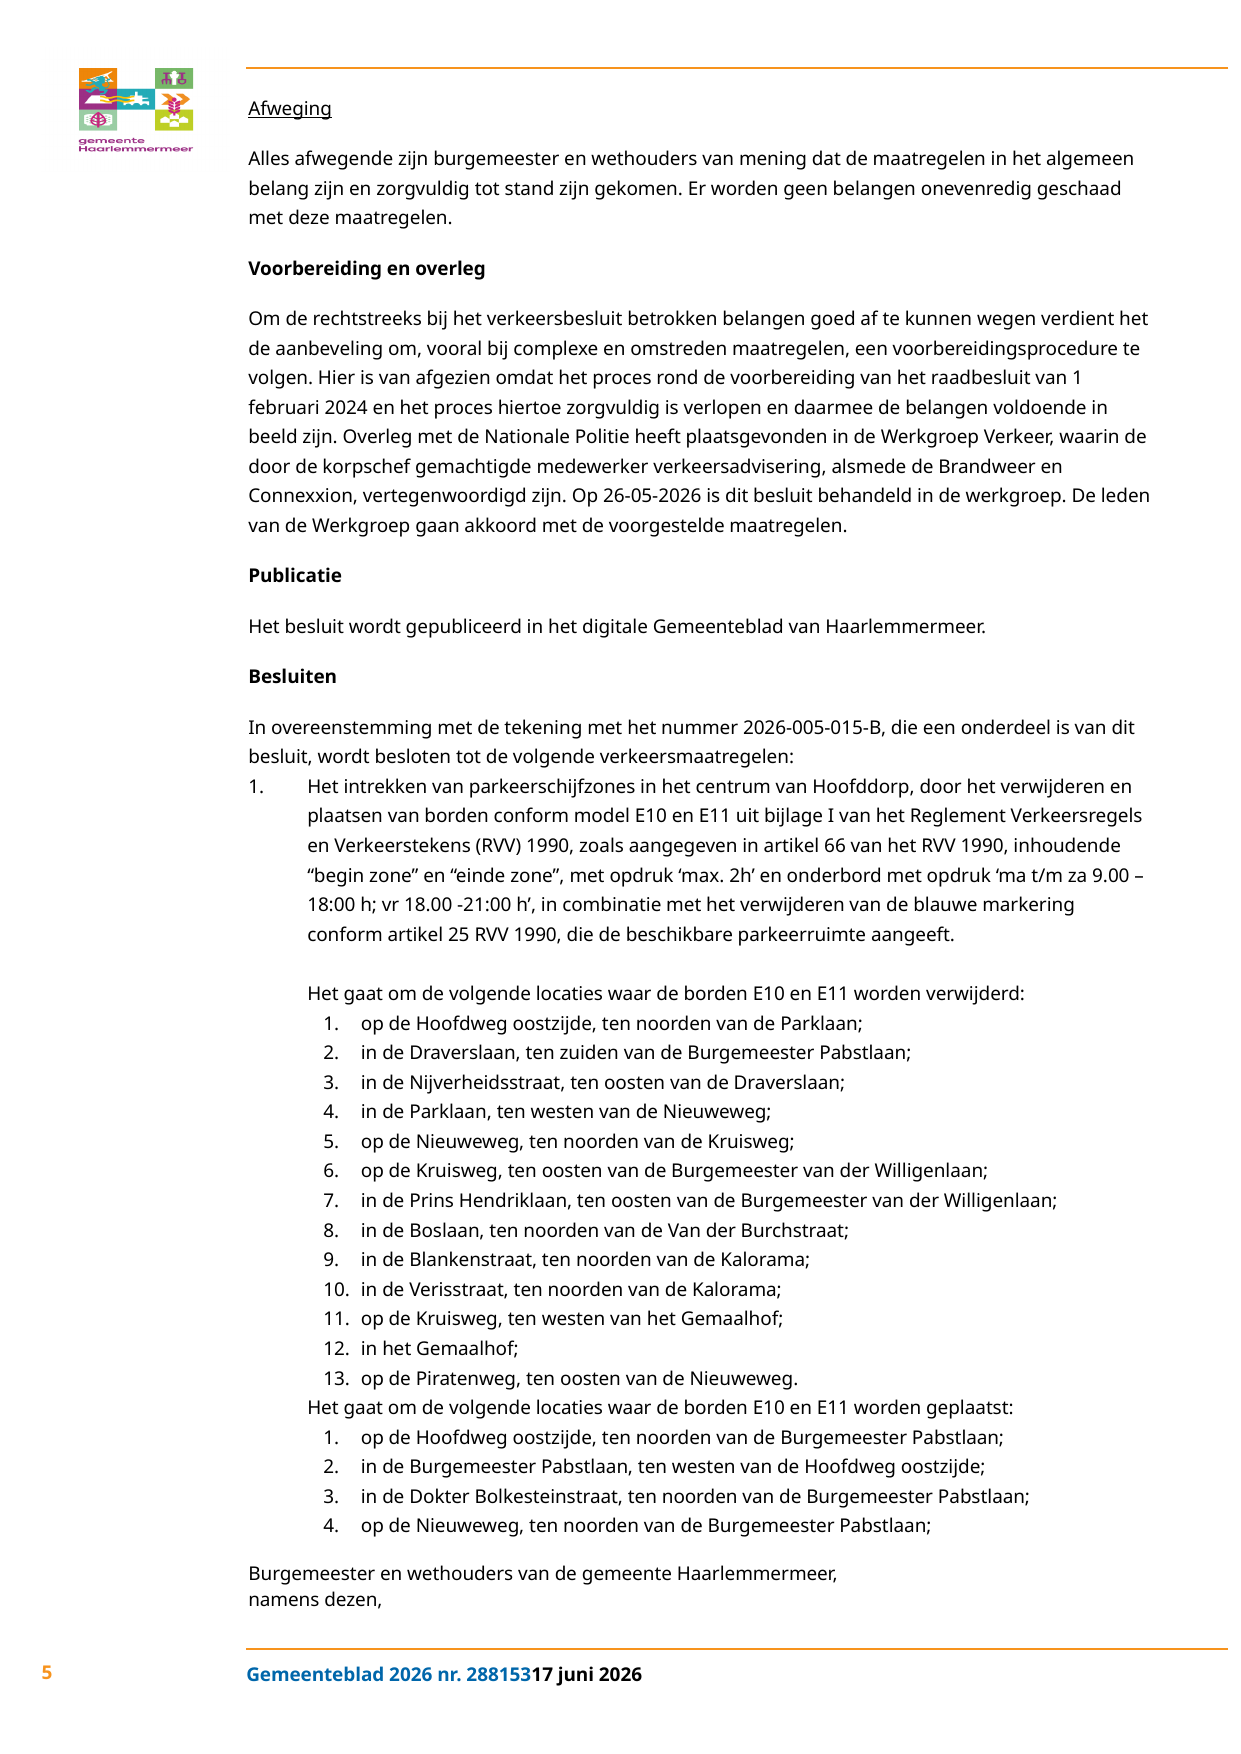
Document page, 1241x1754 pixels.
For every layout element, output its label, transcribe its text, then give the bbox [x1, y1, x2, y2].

list in de Nijverheidsstraat, ten oosten van de Draverslaan; [323, 1069, 1152, 1095]
list in de Blankenstraat, ten noorden van de Kalorama; [323, 1246, 1152, 1272]
text Burgemeester en wethouders van de gemeente Haarlemmermeer, [248, 1561, 1152, 1586]
list in de Prins Hendriklaan, ten oosten van de Burgemeester van der Willigenlaan; [323, 1187, 1152, 1213]
list op de Hoofdweg oostzijde, ten noorden van de Parklaan; [323, 1010, 1152, 1036]
list op de Nieuweweg, ten noorden van de Burgemeester Pabstlaan; [323, 1513, 1152, 1538]
list in het Gemaalhof; [323, 1335, 1152, 1361]
text Voorbereiding en overleg [248, 255, 1152, 281]
text namens dezen, [248, 1586, 1152, 1612]
text Afweging [248, 95, 1152, 121]
list Het gaat om de volgende locaties waar de borden E10 en E11 worden geplaatst: [248, 1394, 1152, 1420]
text Om de rechtstreeks bij het verkeersbesluit betrokken belangen goed af te kunnen wegen verdient het de aanbeveling om, vooral bij complexe en omstreden maatregelen, een voorbereidingsprocedure te volgen. Hier is van afgezien omdat het proces rond de voorbereiding van het raadbesluit van 1 februari 2024 en het proces hiertoe zorgvuldig is verlopen en daarmee de belangen voldoende in beeld zijn. Overleg met de Nationale Politie heeft plaatsgevonden in de Werkgroep Verkeer, waarin de door de korpschef gemachtigde medewerker verkeersadvisering, alsmede de Brandweer en Connexxion, vertegenwoordigd zijn. Op 26-05-2026 is dit besluit behandeld in de werkgroep. De leden van de Werkgroep gaan akkoord met de voorgestelde maatregelen. [248, 305, 1152, 538]
list op de Hoofdweg oostzijde, ten noorden van de Burgemeester Pabstlaan; [323, 1424, 1152, 1450]
list in de Boslaan, ten noorden van de Van der Burchstraat; [323, 1217, 1152, 1243]
text Alles afwegende zijn burgemeester en wethouders van mening dat de maatregelen in het algemeen belang zijn en zorgvuldig tot stand zijn gekomen. Er worden geen belangen onevenredig geschaad met deze maatregelen. [248, 145, 1152, 230]
text Het besluit wordt gepubliceerd in het digitale Gemeenteblad van Haarlemmermeer. [248, 613, 1152, 639]
list in de Dokter Bolkesteinstraat, ten noorden van de Burgemeester Pabstlaan; [323, 1483, 1152, 1509]
list op de Piratenweg, ten oosten van de Nieuweweg. [323, 1365, 1152, 1391]
list op de Nieuweweg, ten noorden van de Kruisweg; [323, 1128, 1152, 1154]
list in de Burgemeester Pabstlaan, ten westen van de Hoofdweg oostzijde; [323, 1453, 1152, 1479]
text In overeenstemming met de tekening met het nummer 2026-005-015-B, die een onderdeel is van dit besluit, wordt besloten tot de volgende verkeersmaatregelen: [248, 714, 1152, 769]
list Het gaat om de volgende locaties waar de borden E10 en E11 worden verwijderd: [248, 980, 1152, 1006]
list Het intrekken van parkeerschijfzones in het centrum van Hoofddorp, door het verwijderen en plaatsen van borden conform model E10 en E11 uit bijlage I van het Reglement Verkeersregels en Verkeerstekens (RVV) 1990, zoals aangegeven in artikel 66 van het RVV 1990, inhoudende “begin zone” en “einde zone”, met opdruk ‘max. 2h’ en onderbord met opdruk ‘ma t/m za 9.00 – 18:00 h; vr 18.00 -21:00 h’, in combinatie met het verwijderen van de blauwe markering conform artikel 25 RVV 1990, die de beschikbare parkeerruimte aangeeft. [248, 773, 1152, 947]
list op de Kruisweg, ten westen van het Gemaalhof; [323, 1306, 1152, 1331]
picture [41, 47, 231, 172]
list op de Kruisweg, ten oosten van de Burgemeester van der Willigenlaan; [323, 1158, 1152, 1183]
list in de Draverslaan, ten zuiden van de Burgemeester Pabstlaan; [323, 1039, 1152, 1065]
text Publicatie [248, 563, 1152, 588]
list in de Parklaan, ten westen van de Nieuweweg; [323, 1098, 1152, 1124]
text Besluiten [248, 663, 1152, 689]
list in de Verisstraat, ten noorden van de Kalorama; [323, 1276, 1152, 1302]
